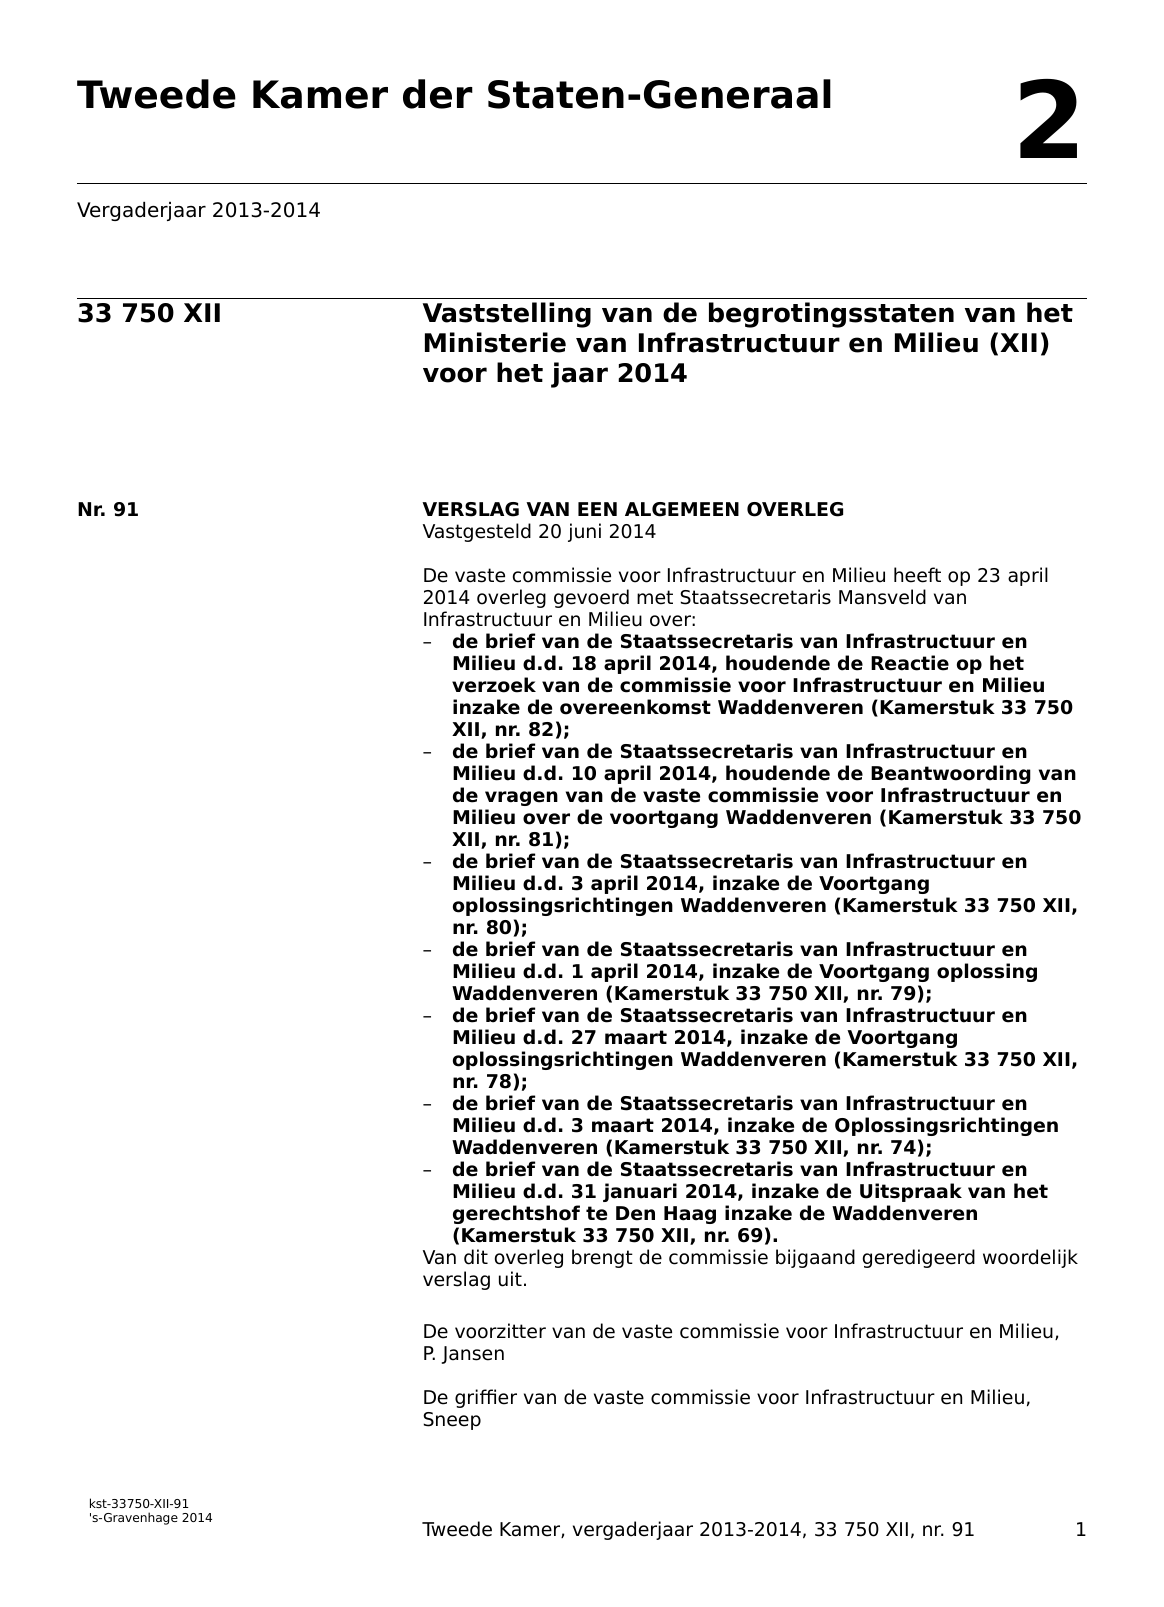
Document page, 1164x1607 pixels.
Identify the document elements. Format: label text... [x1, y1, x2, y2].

text kst-33750-XII-91 [88, 1497, 323, 1511]
text 's-Gravenhage 2014 [88, 1511, 323, 1525]
text – de brief van de Staatssecretaris van Infrastructuur en Milieu d.d. 27 maart 2014, inzake de Voortgang oplossingsrichtingen Waddenveren (Kamerstuk 33 750 XII, nr. 78); [422, 1005, 1087, 1093]
subtitle Nr. 91 VERSLAG VAN EEN ALGEMEEN OVERLEG [77, 499, 1087, 521]
text De voorzitter van de vaste commissie voor Infrastructuur en Milieu, P. Jansen [422, 1321, 1087, 1364]
text – de brief van de Staatssecretaris van Infrastructuur en Milieu d.d. 3 april 2014, inzake de Voortgang oplossingsrichtingen Waddenveren (Kamerstuk 33 750 XII, nr. 80); [422, 851, 1087, 939]
text – de brief van de Staatssecretaris van Infrastructuur en Milieu d.d. 10 april 2014, houdende de Beantwoording van de vragen van de vaste commissie voor Infrastructuur en Milieu over de voortgang Waddenveren (Kamerstuk 33 750 XII, nr. 81); [422, 741, 1087, 851]
subtitle 33 750 XII Vaststelling van de begrotingsstaten van het Ministerie van Infrastructuur en Milieu (XII) voor het jaar 2014 [77, 299, 1087, 388]
text – de brief van de Staatssecretaris van Infrastructuur en Milieu d.d. 18 april 2014, houdende de Reactie op het verzoek van de commissie voor Infrastructuur en Milieu inzake de overeenkomst Waddenveren (Kamerstuk 33 750 XII, nr. 82); [422, 631, 1087, 741]
text De vaste commissie voor Infrastructuur en Milieu heeft op 23 april 2014 overleg gevoerd met Staatssecretaris Mansveld van Infrastructuur en Milieu over: [422, 565, 1087, 631]
text – de brief van de Staatssecretaris van Infrastructuur en Milieu d.d. 3 maart 2014, inzake de Oplossingsrichtingen Waddenveren (Kamerstuk 33 750 XII, nr. 74); [422, 1093, 1087, 1159]
text De griffier van de vaste commissie voor Infrastructuur en Milieu, Sneep [422, 1387, 1087, 1431]
table_header Tweede Kamer der Staten-Generaal [77, 59, 886, 183]
text – de brief van de Staatssecretaris van Infrastructuur en Milieu d.d. 31 januari 2014, inzake de Uitspraak van het gerechtshof te Den Haag inzake de Waddenveren (Kamerstuk 33 750 XII, nr. 69). [422, 1159, 1087, 1247]
text Vastgesteld 20 juni 2014 [422, 521, 1087, 543]
table_header 2 [886, 59, 1087, 183]
text – de brief van de Staatssecretaris van Infrastructuur en Milieu d.d. 1 april 2014, inzake de Voortgang oplossing Waddenveren (Kamerstuk 33 750 XII, nr. 79); [422, 939, 1087, 1005]
table_cell Vergaderjaar 2013-2014 [77, 184, 1087, 298]
text Van dit overleg brengt de commissie bijgaand geredigeerd woordelijk verslag uit. [422, 1247, 1087, 1291]
